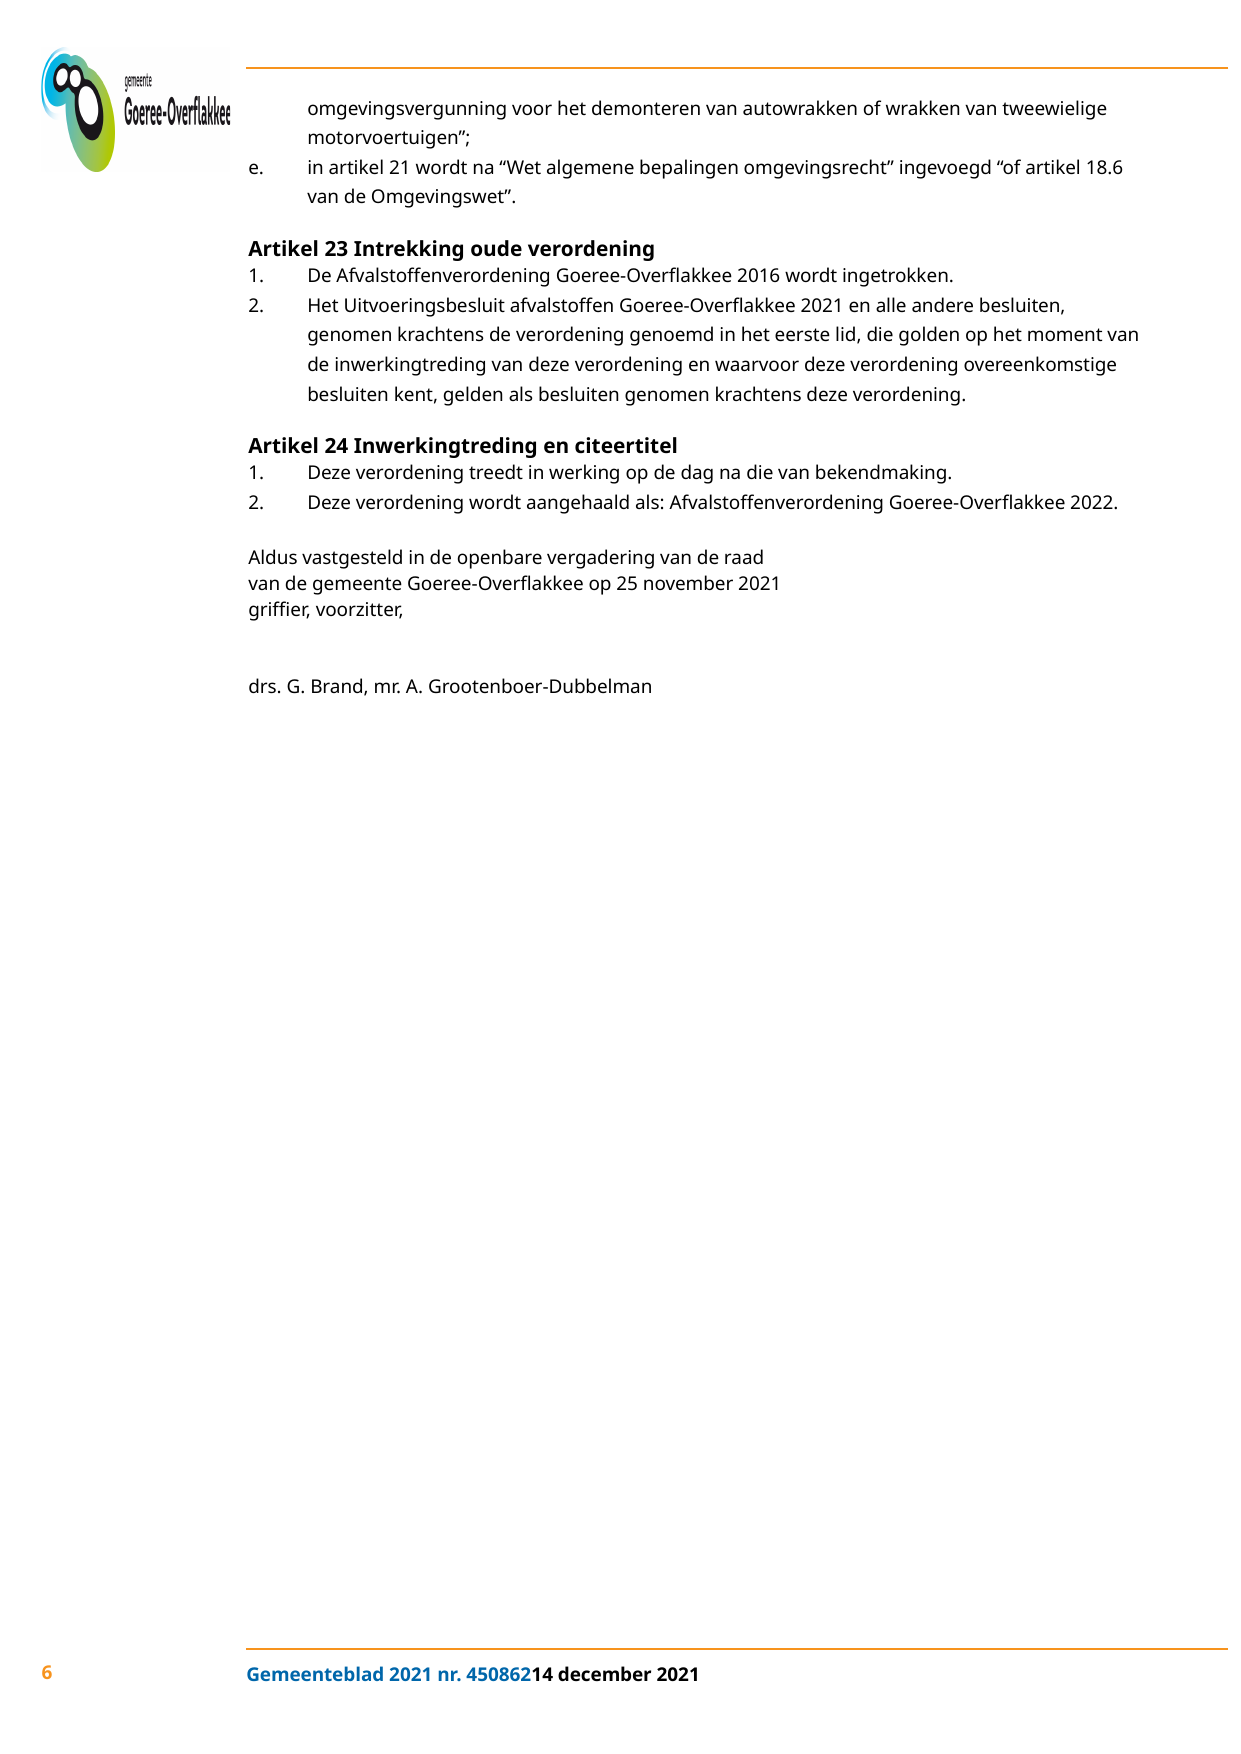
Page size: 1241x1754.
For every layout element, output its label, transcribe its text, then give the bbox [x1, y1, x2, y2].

text Artikel 23 Intrekking oude verordening [248, 234, 1152, 262]
text Aldus vastgesteld in de openbare vergadering van de raad [248, 544, 1152, 570]
list De Afvalstoffenverordening Goeree-Overflakkee 2016 wordt ingetrokken. [248, 262, 1152, 288]
text griffier, voorzitter, [248, 596, 1152, 622]
list Deze verordening wordt aangehaald als: Afvalstoffenverordening Goeree-Overflakkee 2022. [248, 489, 1152, 515]
list in artikel 21 wordt na “Wet algemene bepalingen omgevingsrecht” ingevoegd “of artikel 18.6 van de Omgevingswet”. [248, 154, 1152, 209]
text van de gemeente Goeree-Overflakkee op 25 november 2021 [248, 570, 1152, 596]
list Het Uitvoeringsbesluit afvalstoffen Goeree-Overflakkee 2021 en alle andere besluiten, genomen krachtens de verordening genoemd in het eerste lid, die golden op het moment van de inwerkingtreding van deze verordening en waarvoor deze verordening overeenkomstige besluiten kent, gelden als besluiten genomen krachtens deze verordening. [248, 292, 1152, 406]
list Deze verordening treedt in werking op de dag na die van bekendmaking. [248, 459, 1152, 485]
text Artikel 24 Inwerkingtreding en citeertitel [248, 431, 1152, 459]
picture [41, 47, 231, 172]
list omgevingsvergunning voor het demonteren van autowrakken of wrakken van tweewielige motorvoertuigen”; [248, 95, 1152, 150]
text drs. G. Brand, mr. A. Grootenboer-Dubbelman [248, 673, 1152, 699]
